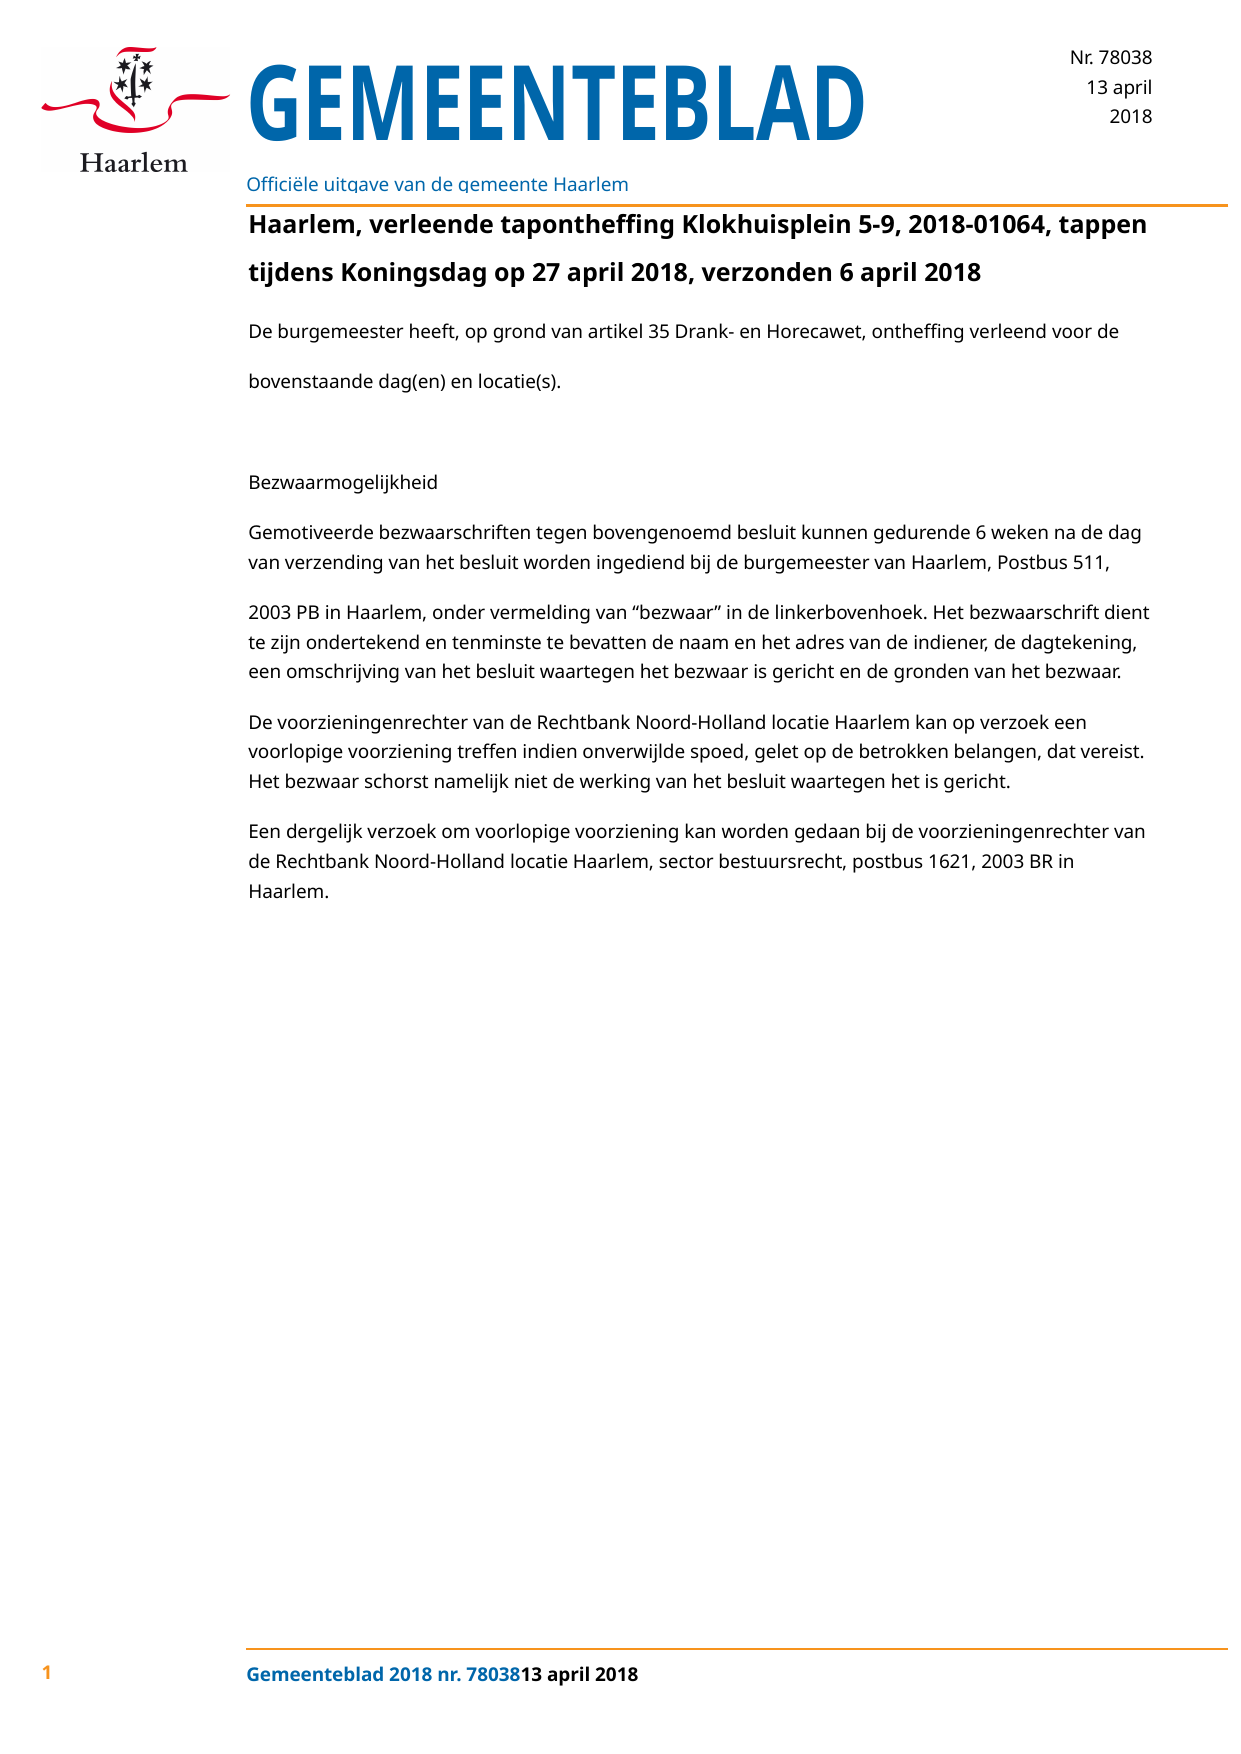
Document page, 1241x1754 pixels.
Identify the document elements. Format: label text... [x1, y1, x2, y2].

text 2003 PB in Haarlem, onder vermelding van “bezwaar” in de linkerbovenhoek. Het bezwaarschrift dient te zijn ondertekend en tenminste te bevatten de naam en het adres van de indiener, de dagtekening, een omschrijving van het besluit waartegen het bezwaar is gericht en de gronden van het bezwaar. [248, 599, 1152, 684]
text Haarlem, verleende tapontheffing Klokhuisplein 5-9, 2018-01064, tappen tijdens Koningsdag op 27 april 2018, verzonden 6 april 2018 [248, 207, 1152, 288]
text Bezwaarmogelijkheid [248, 469, 1152, 495]
text Een dergelijk verzoek om voorlopige voorziening kan worden gedaan bij de voorzieningenrechter van de Rechtbank Noord-Holland locatie Haarlem, sector bestuursrecht, postbus 1621, 2003 BR in Haarlem. [248, 819, 1152, 904]
picture [41, 47, 231, 172]
text De voorzieningenrechter van de Rechtbank Noord-Holland locatie Haarlem kan op verzoek een voorlopige voorziening treffen indien onverwijlde spoed, gelet op de betrokken belangen, dat vereist. Het bezwaar schorst namelijk niet de werking van het besluit waartegen het is gericht. [248, 709, 1152, 794]
text De burgemeester heeft, op grond van artikel 35 Drank- en Horecawet, ontheffing verleend voor de [248, 318, 1152, 344]
text bovenstaande dag(en) en locatie(s). [248, 368, 1152, 394]
text Gemotiveerde bezwaarschriften tegen bovengenoemd besluit kunnen gedurende 6 weken na de dag van verzending van het besluit worden ingediend bij de burgemeester van Haarlem, Postbus 511, [248, 519, 1152, 575]
